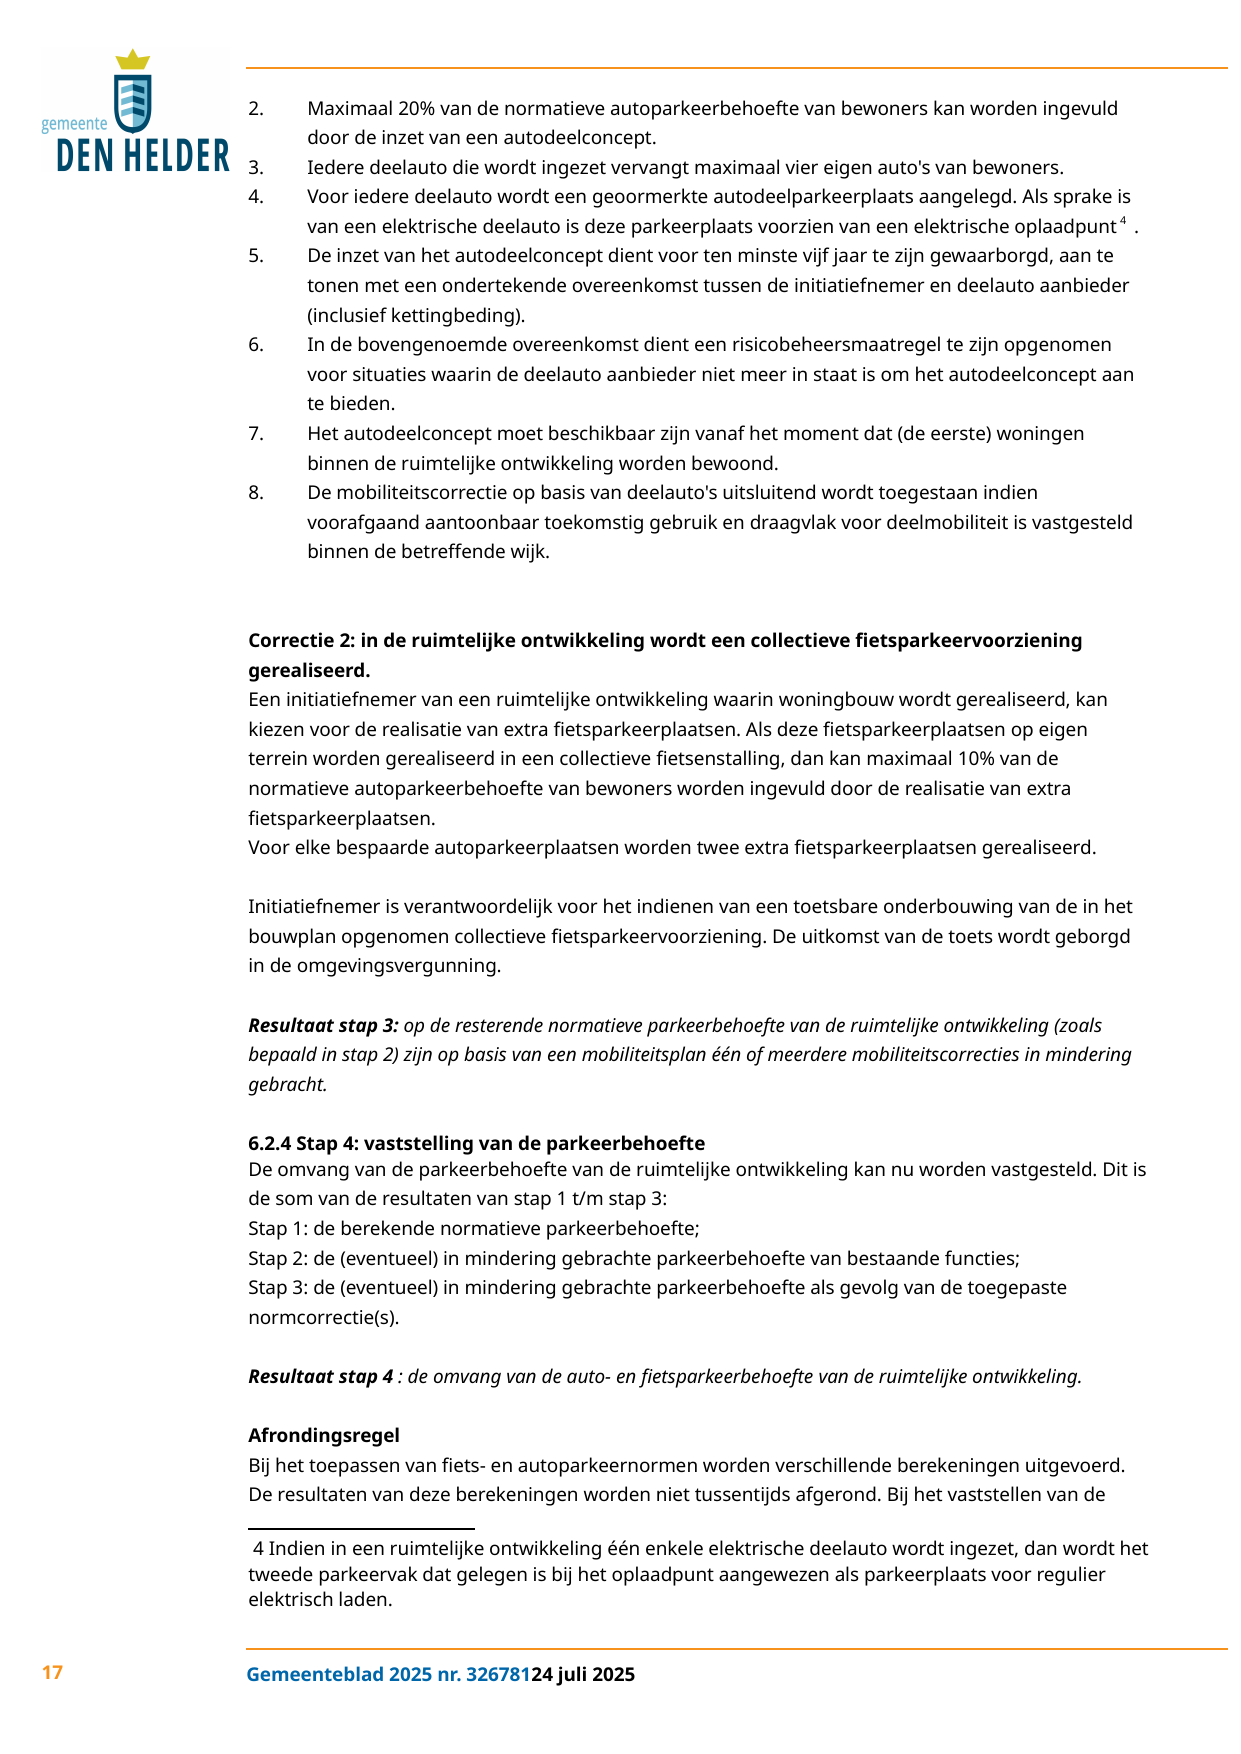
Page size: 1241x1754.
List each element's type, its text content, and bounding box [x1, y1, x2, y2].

picture [41, 47, 231, 172]
text Een initiatiefnemer van een ruimtelijke ontwikkeling waarin woningbouw wordt gerealiseerd, kan kiezen voor de realisatie van extra fietsparkeerplaatsen. Als deze fietsparkeerplaatsen op eigen terrein worden gerealiseerd in een collectieve fietsenstalling, dan kan maximaal 10% van de normatieve autoparkeerbehoefte van bewoners worden ingevuld door de realisatie van extra fietsparkeerplaatsen. [248, 686, 1152, 831]
text Stap 1: de berekende normatieve parkeerbehoefte; [248, 1215, 1152, 1241]
text De omvang van de parkeerbehoefte van de ruimtelijke ontwikkeling kan nu worden vastgesteld. Dit is de som van de resultaten van stap 1 t/m stap 3: [248, 1156, 1152, 1211]
list Het autodeelconcept moet beschikbaar zijn vanaf het moment dat (de eerste) woningen binnen de ruimtelijke ontwikkeling worden bewoond. [248, 420, 1152, 476]
list Iedere deelauto die wordt ingezet vervangt maximaal vier eigen auto's van bewoners. [248, 154, 1152, 180]
text Stap 2: de (eventueel) in mindering gebrachte parkeerbehoefte van bestaande functies; [248, 1245, 1152, 1270]
picture [130, 157, 135, 172]
text Bij het toepassen van fiets- en autoparkeernormen worden verschillende berekeningen uitgevoerd. De resultaten van deze berekeningen worden niet tussentijds afgerond. Bij het vaststellen van de [248, 1452, 1152, 1507]
text 6.2.4 Stap 4: vaststelling van de parkeerbehoefte [248, 1130, 1152, 1156]
picture [182, 144, 187, 165]
text Voor elke bespaarde autoparkeerplaatsen worden twee extra fietsparkeerplaatsen gerealiseerd. [248, 834, 1152, 860]
picture [220, 160, 224, 172]
text Afrondingsregel [248, 1422, 1152, 1448]
text Resultaat stap 3: op de resterende normatieve parkeerbehoefte van de ruimtelijke ontwikkeling (zoals bepaald in stap 2) zijn op basis van een mobiliteitsplan één of meerdere mobiliteitscorrecties in mindering gebracht. [248, 1012, 1152, 1097]
picture [100, 154, 106, 172]
list De mobiliteitscorrectie op basis van deelauto's uitsluitend wordt toegestaan indien voorafgaand aantoonbaar toekomstig gebruik en draagvlak voor deelmobiliteit is vastgesteld binnen de betreffende wijk. [248, 479, 1152, 564]
text Correctie 2: in de ruimtelijke ontwikkeling wordt een collectieve fietsparkeervoorziening gerealiseerd. [248, 627, 1152, 683]
list In de bovengenoemde overeenkomst dient een risicobeheersmaatregel te zijn opgenomen voor situaties waarin de deelauto aanbieder niet meer in staat is om het autodeelconcept aan te bieden. [248, 331, 1152, 416]
list Maximaal 20% van de normatieve autoparkeerbehoefte van bewoners kan worden ingevuld door de inzet van een autodeelconcept. [248, 95, 1152, 150]
list De inzet van het autodeelconcept dient voor ten minste vijf jaar te zijn gewaarborgd, aan te tonen met een ondertekende overeenkomst tussen de initiatiefnemer en deelauto aanbieder (inclusief kettingbeding). [248, 243, 1152, 328]
text Stap 3: de (eventueel) in mindering gebrachte parkeerbehoefte als gevolg van de toegepaste normcorrectie(s). [248, 1274, 1152, 1329]
list Voor iedere deelauto wordt een geoormerkte autodeelparkeerplaats aangelegd. Als sprake is van een elektrische deelauto is deze parkeerplaats voorzien van een elektrische oplaadpunt . [248, 183, 1152, 239]
picture [63, 144, 68, 165]
text Resultaat stap 4 : de omvang van de auto- en fietsparkeerbehoefte van de ruimtelijke ontwikkeling. [248, 1363, 1152, 1389]
list Indien in een ruimtelijke ontwikkeling één enkele elektrische deelauto wordt ingezet, dan wordt het tweede parkeervak dat gelegen is bij het oplaadpunt aangewezen als parkeerplaats voor regulier elektrisch laden. [248, 1535, 1152, 1612]
text Initiatiefnemer is verantwoordelijk voor het indienen van een toetsbare onderbouwing van de in het bouwplan opgenomen collectieve fietsparkeervoorziening. De uitkomst van de toets wordt geborgd in de omgevingsvergunning. [248, 893, 1152, 978]
